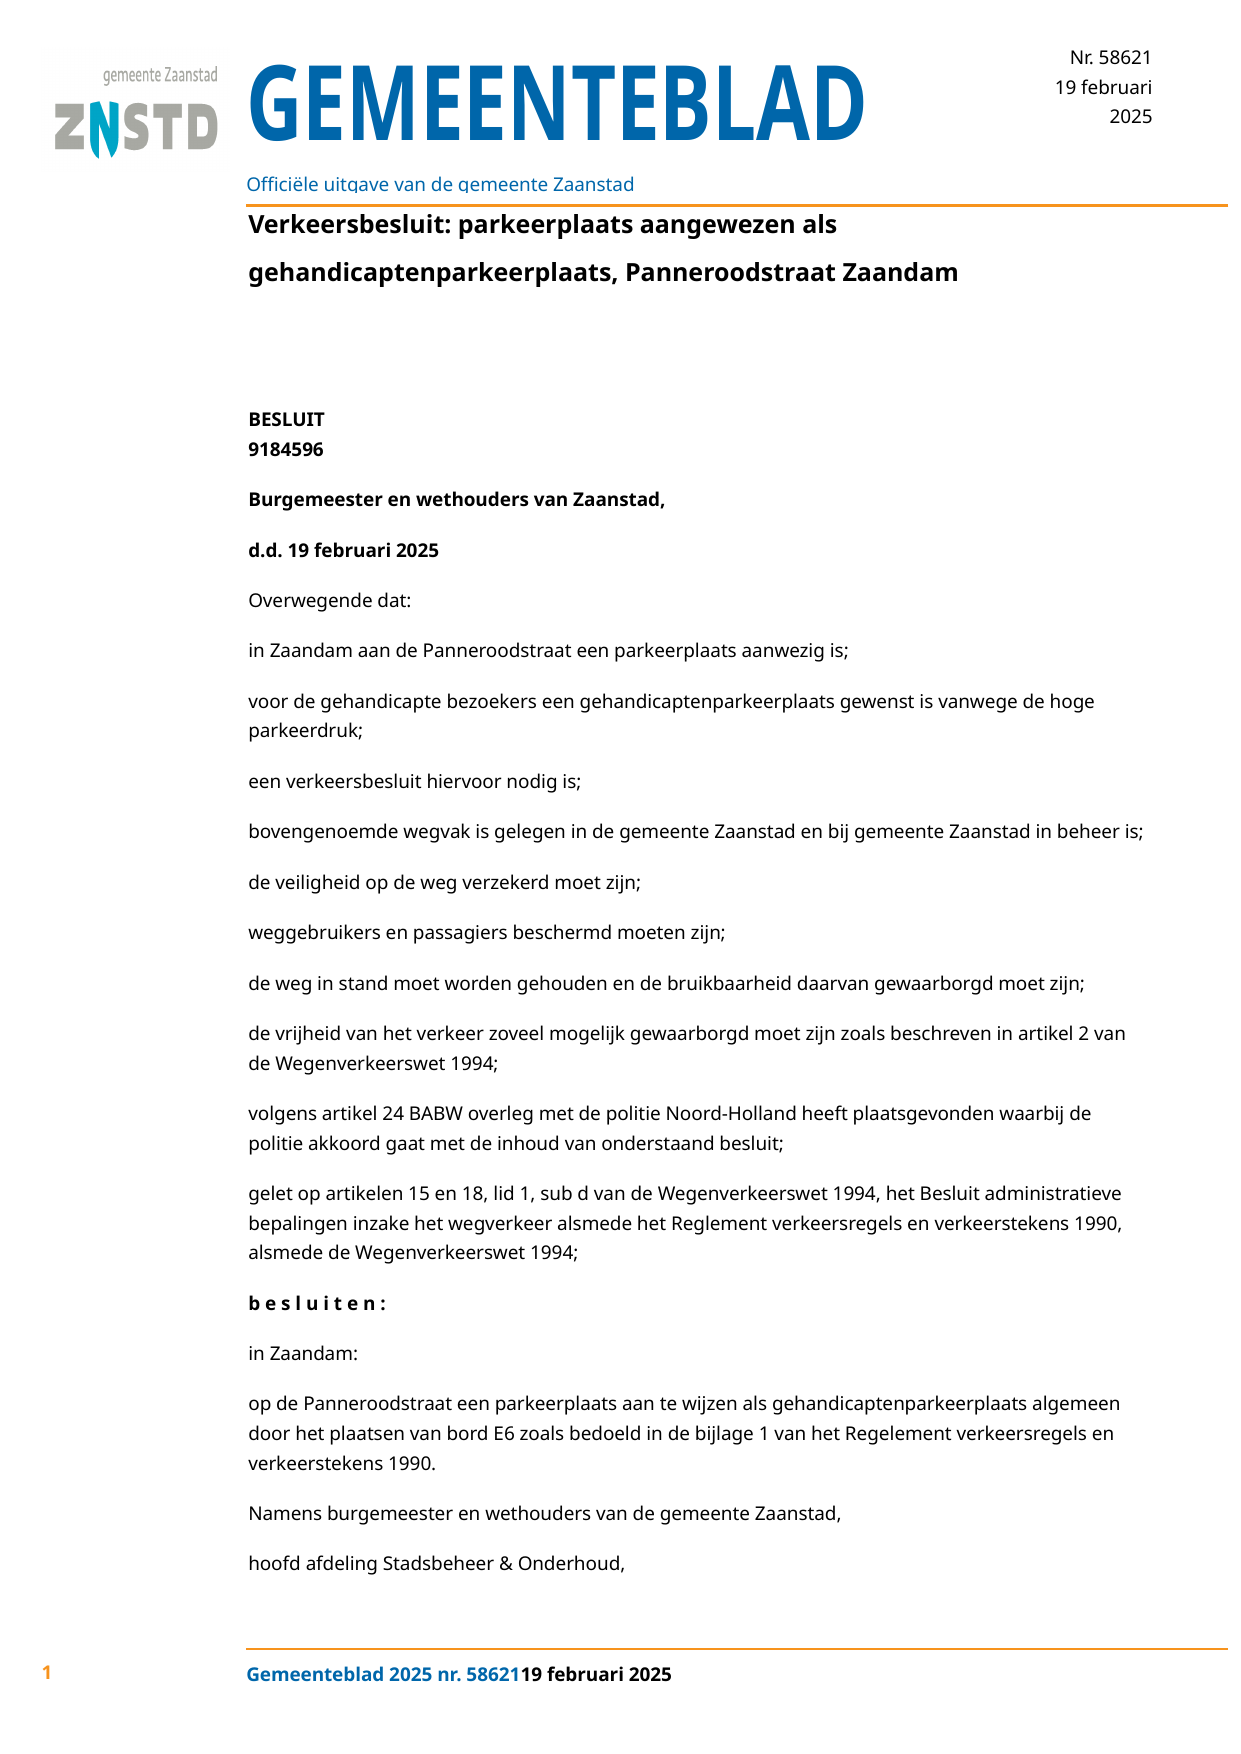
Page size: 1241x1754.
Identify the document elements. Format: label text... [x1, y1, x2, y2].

text in Zaandam aan de Panneroodstraat een parkeerplaats aanwezig is; [248, 638, 1152, 663]
text weggebruikers en passagiers beschermd moeten zijn; [248, 919, 1152, 945]
text op de Panneroodstraat een parkeerplaats aan te wijzen als gehandicaptenparkeerplaats algemeen door het plaatsen van bord E6 zoals bedoeld in de bijlage 1 van het Regelement verkeersregels en verkeerstekens 1990. [248, 1391, 1152, 1475]
text een verkeersbesluit hiervoor nodig is; [248, 768, 1152, 794]
text gelet op artikelen 15 en 18, lid 1, sub d van de Wegenverkeerswet 1994, het Besluit administratieve bepalingen inzake het wegverkeer alsmede het Reglement verkeersregels en verkeerstekens 1990, alsmede de Wegenverkeerswet 1994; [248, 1180, 1152, 1265]
text Overwegende dat: [248, 587, 1152, 613]
text 9184596 [248, 436, 1152, 462]
text volgens artikel 24 BABW overleg met de politie Noord-Holland heeft plaatsgevonden waarbij de politie akkoord gaat met de inhoud van onderstaand besluit; [248, 1100, 1152, 1155]
text Namens burgemeester en wethouders van de gemeente Zaanstad, [248, 1500, 1152, 1526]
text in Zaandam: [248, 1340, 1152, 1366]
text hoofd afdeling Stadsbeheer & Onderhoud, [248, 1551, 1152, 1576]
text b e s l u i t e n : [248, 1290, 1152, 1315]
text BESLUIT [248, 406, 1152, 432]
picture [41, 47, 231, 172]
text Burgemeester en wethouders van Zaanstad, [248, 486, 1152, 512]
text bovengenoemde wegvak is gelegen in de gemeente Zaanstad en bij gemeente Zaanstad in beheer is; [248, 818, 1152, 844]
text de vrijheid van het verkeer zoveel mogelijk gewaarborgd moet zijn zoals beschreven in artikel 2 van de Wegenverkeerswet 1994; [248, 1020, 1152, 1075]
text d.d. 19 februari 2025 [248, 537, 1152, 562]
text Verkeersbesluit: parkeerplaats aangewezen als gehandicaptenparkeerplaats, Panneroodstraat Zaandam [248, 207, 1152, 288]
text de veiligheid op de weg verzekerd moet zijn; [248, 869, 1152, 894]
text voor de gehandicapte bezoekers een gehandicaptenparkeerplaats gewenst is vanwege de hoge parkeerdruk; [248, 688, 1152, 743]
text de weg in stand moet worden gehouden en de bruikbaarheid daarvan gewaarborgd moet zijn; [248, 970, 1152, 995]
